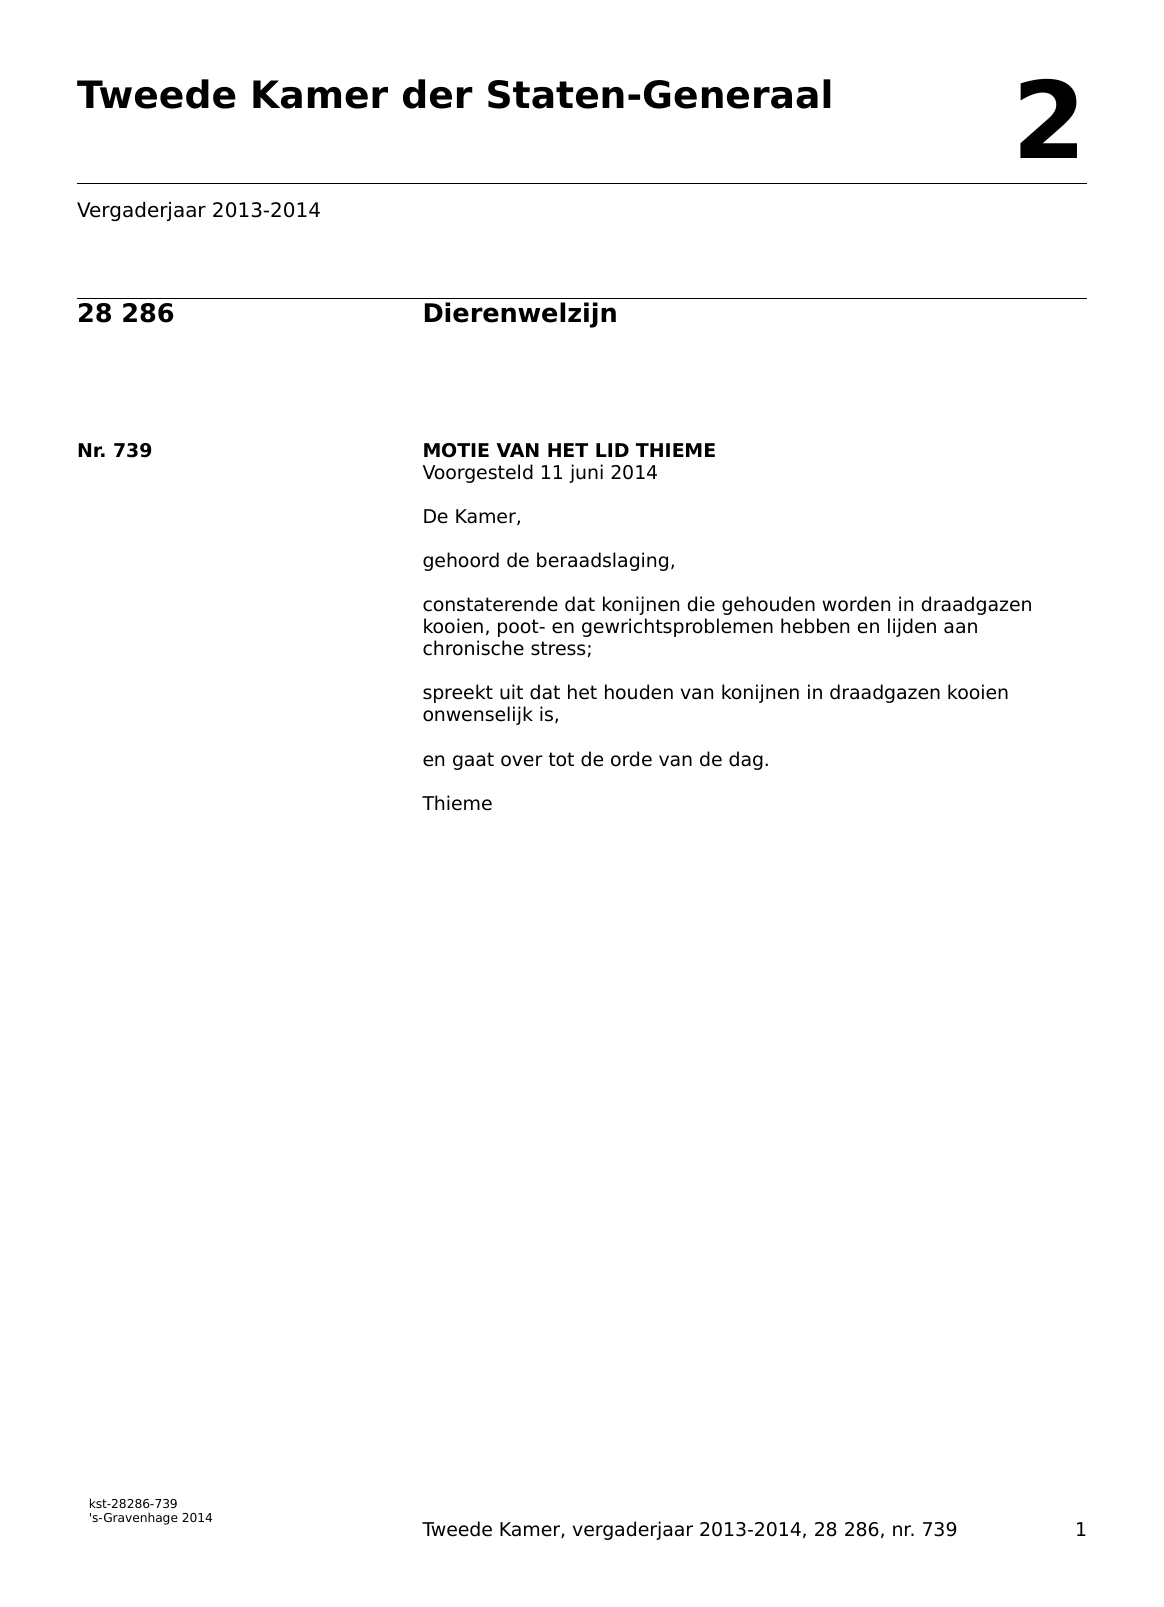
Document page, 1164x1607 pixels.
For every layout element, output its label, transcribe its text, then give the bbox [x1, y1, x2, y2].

text kst-28286-739 [88, 1497, 323, 1511]
text Thieme [422, 793, 1087, 814]
subtitle 28 286 Dierenwelzijn [77, 299, 1087, 329]
text constaterende dat konijnen die gehouden worden in draadgazen kooien, poot- en gewrichtsproblemen hebben en lijden aan chronische stress; [422, 594, 1087, 660]
text en gaat over tot de orde van de dag. [422, 748, 1087, 770]
text Voorgesteld 11 juni 2014 [422, 462, 1087, 484]
text gehoord de beraadslaging, [422, 550, 1087, 572]
text 's-Gravenhage 2014 [88, 1511, 323, 1525]
text De Kamer, [422, 506, 1087, 528]
table_header 2 [886, 59, 1087, 183]
table_header Tweede Kamer der Staten-Generaal [77, 59, 886, 183]
table_cell Vergaderjaar 2013-2014 [77, 184, 1087, 298]
subtitle Nr. 739 MOTIE VAN HET LID THIEME [77, 440, 1087, 462]
text spreekt uit dat het houden van konijnen in draadgazen kooien onwenselijk is, [422, 682, 1087, 726]
